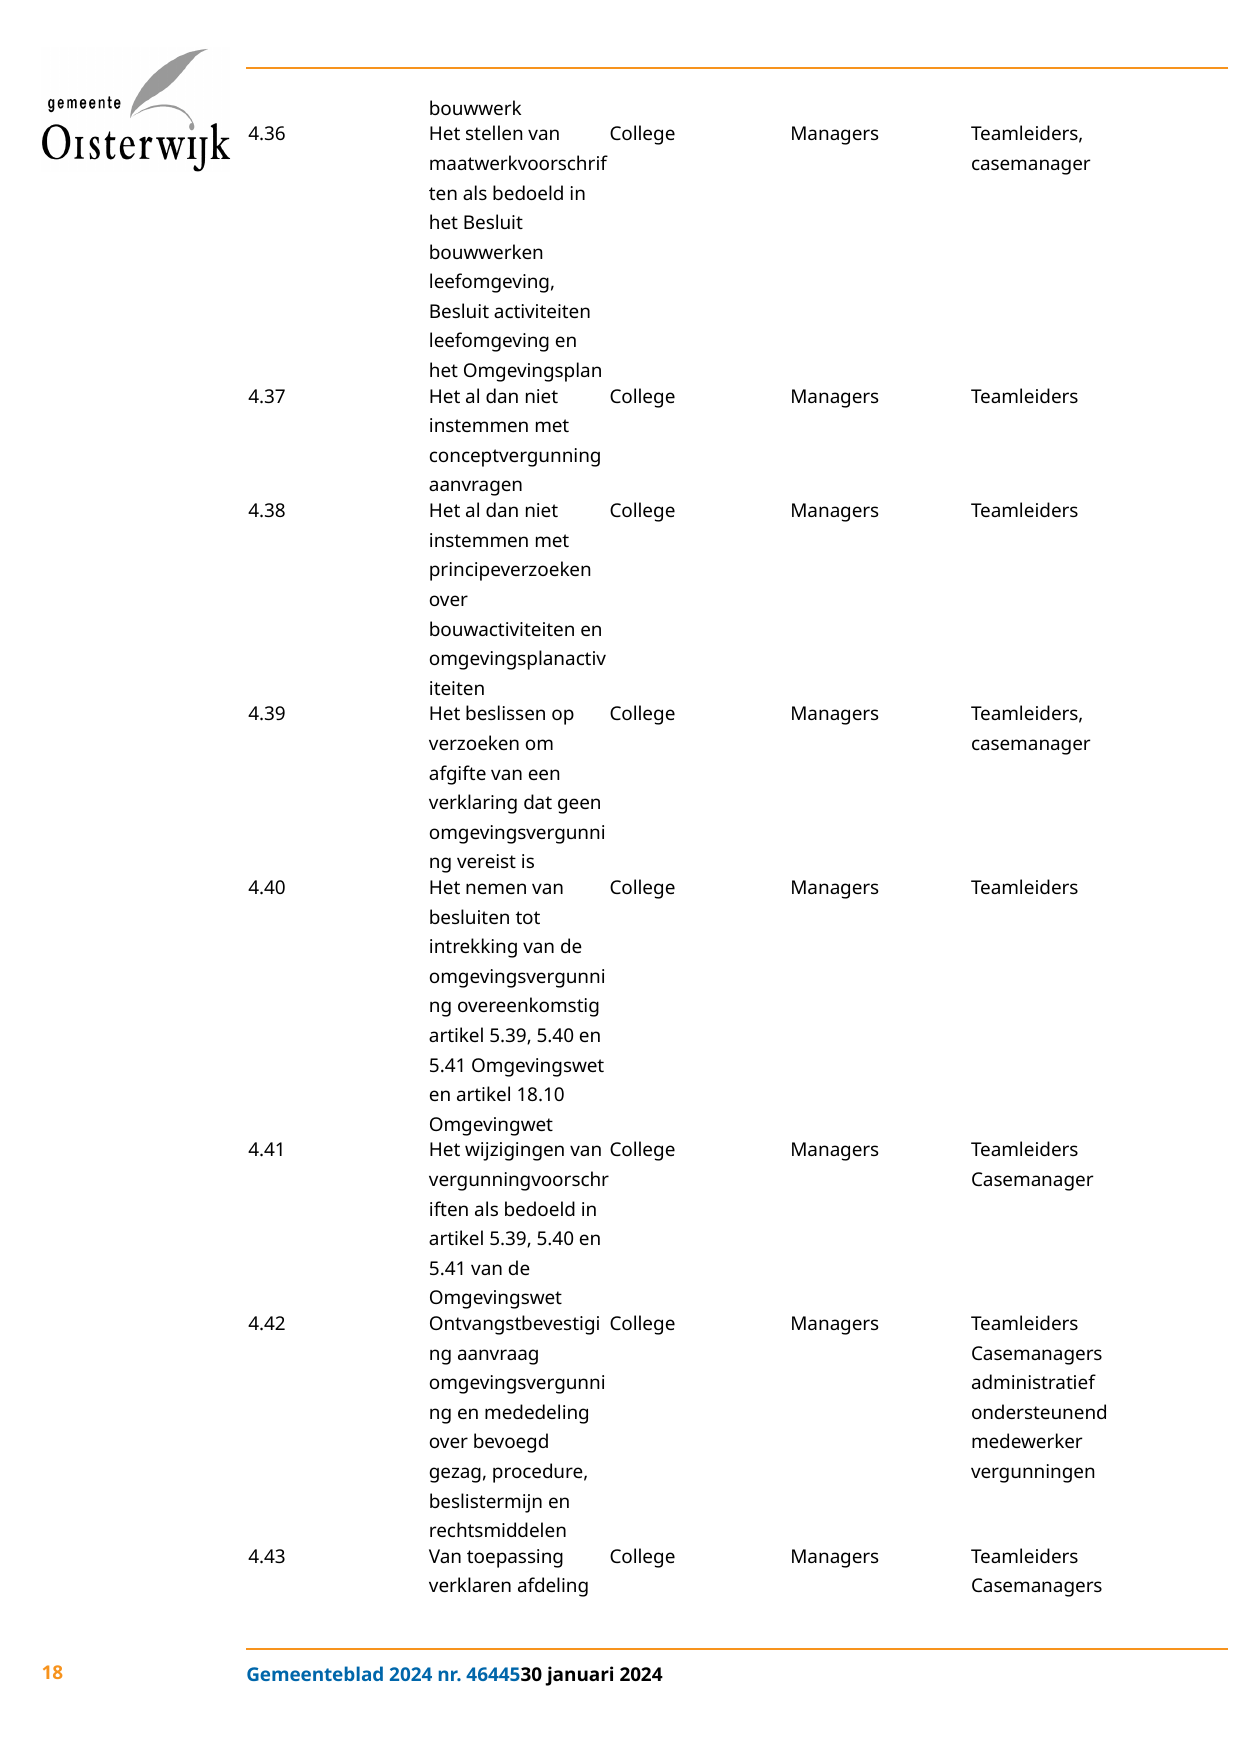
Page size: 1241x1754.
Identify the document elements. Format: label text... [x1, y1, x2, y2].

table_cell Managers [790, 498, 971, 701]
table_cell 4.42 [248, 1310, 429, 1543]
table_cell College [609, 1310, 790, 1543]
table_cell Ontvangstbevestiging aanvraag omgevingsvergunning en mededeling over bevoegd gezag, procedure, beslistermijn en rechtsmiddelen [429, 1310, 609, 1543]
table_cell Het nemen van besluiten tot intrekking van de omgevingsvergunning overeenkomstig artikel 5.39, 5.40 en 5.41 Omgevingswet en artikel 18.10 Omgevingwet [429, 874, 609, 1137]
table_cell Managers [790, 1137, 971, 1310]
table_cell Managers [790, 874, 971, 1137]
table_cell Het beslissen op verzoeken om afgifte van een verklaring dat geen omgevingsvergunning vereist is [429, 701, 609, 874]
table_cell 4.40 [248, 874, 429, 1137]
table_cell College [609, 874, 790, 1137]
table_cell College [609, 1543, 790, 1598]
table_cell Het al dan niet instemmen met principeverzoeken over bouwactiviteiten en omgevingsplanactiviteiten [429, 498, 609, 701]
table_cell Managers [790, 121, 971, 383]
table_cell Van toepassing verklaren afdeling [429, 1543, 609, 1598]
table_cell Managers [790, 701, 971, 874]
table_cell Teamleiders [971, 383, 1152, 497]
table_cell College [609, 121, 790, 383]
table_cell Teamleiders, casemanager [971, 701, 1152, 874]
table_cell [609, 95, 790, 121]
table_cell Het stellen van maatwerkvoorschriften als bedoeld in het Besluit bouwwerken leefomgeving, Besluit activiteiten leefomgeving en het Omgevingsplan [429, 121, 609, 383]
table_cell 4.39 [248, 701, 429, 874]
table_cell Teamleiders Casemanager [971, 1137, 1152, 1310]
table_cell Managers [790, 1543, 971, 1598]
table_cell Teamleiders Casemanagers administratief ondersteunend medewerker vergunningen [971, 1310, 1152, 1543]
table_cell College [609, 701, 790, 874]
table_cell Teamleiders [971, 498, 1152, 701]
table_cell College [609, 383, 790, 497]
picture [41, 47, 231, 172]
table_cell College [609, 498, 790, 701]
table_cell Het wijzigingen van vergunningvoorschriften als bedoeld in artikel 5.39, 5.40 en 5.41 van de Omgevingswet [429, 1137, 609, 1310]
table_cell 4.38 [248, 498, 429, 701]
table_cell 4.41 [248, 1137, 429, 1310]
table_cell [790, 95, 971, 121]
table_cell [971, 95, 1152, 121]
table_cell [248, 95, 429, 121]
table_cell Het al dan niet instemmen met conceptvergunningaanvragen [429, 383, 609, 497]
table_cell 4.36 [248, 121, 429, 383]
table_cell Managers [790, 383, 971, 497]
table_cell 4.37 [248, 383, 429, 497]
table_cell bouwwerk [429, 95, 609, 121]
table_cell College [609, 1137, 790, 1310]
table_cell Managers [790, 1310, 971, 1543]
table_cell Teamleiders Casemanagers [971, 1543, 1152, 1598]
table_cell Teamleiders [971, 874, 1152, 1137]
table_cell Teamleiders, casemanager [971, 121, 1152, 383]
table_cell 4.43 [248, 1543, 429, 1598]
